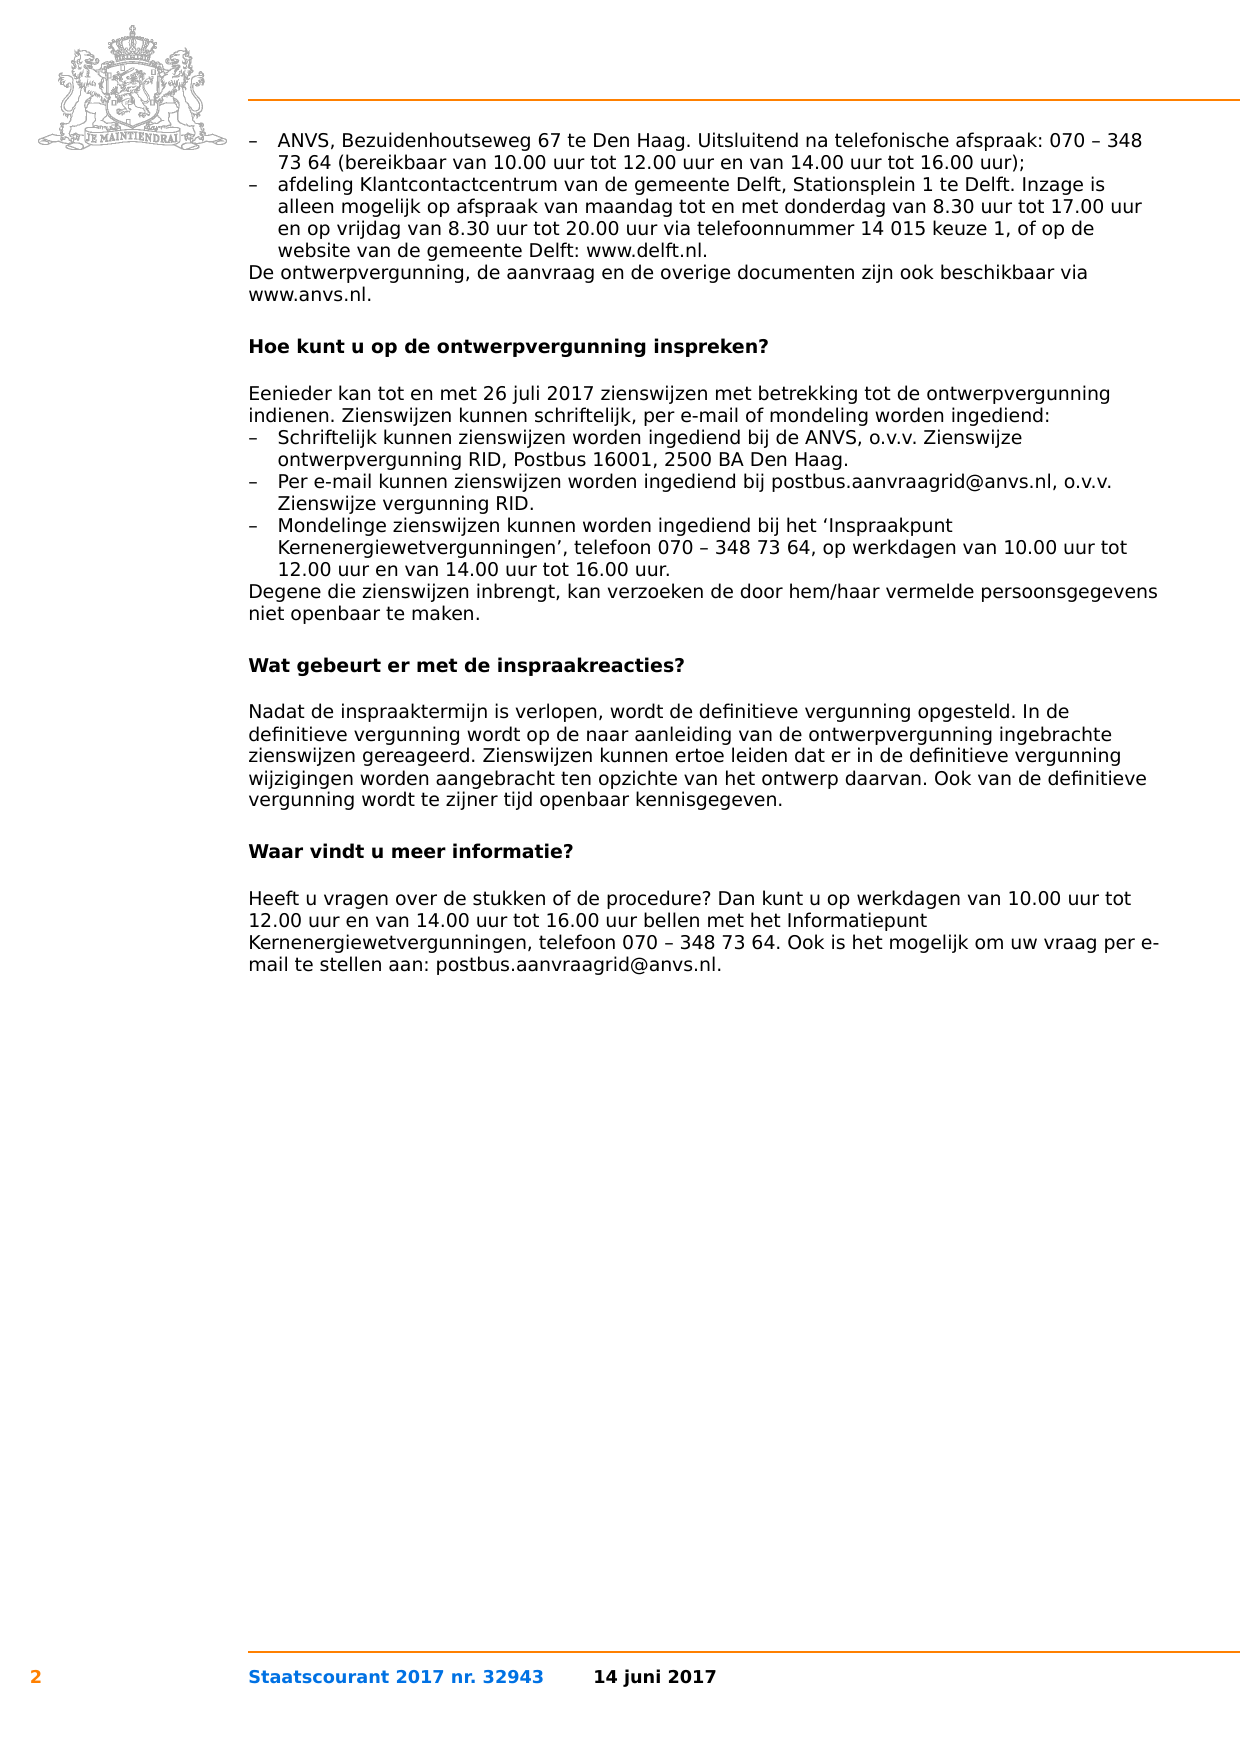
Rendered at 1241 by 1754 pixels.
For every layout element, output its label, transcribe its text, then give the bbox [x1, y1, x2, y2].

text – afdeling Klantcontactcentrum van de gemeente Delft, Stationsplein 1 te Delft. Inzage is alleen mogelijk op afspraak van maandag tot en met donderdag van 8.30 uur tot 17.00 uur en op vrijdag van 8.30 uur tot 20.00 uur via telefoonnummer 14 015 keuze 1, of op de website van de gemeente Delft: www.delft.nl. [248, 174, 1163, 262]
text De ontwerpvergunning, de aanvraag en de overige documenten zijn ook beschikbaar via www.anvs.nl. [248, 262, 1163, 306]
text – Per e-mail kunnen zienswijzen worden ingediend bij postbus.aanvraagrid@anvs.nl, o.v.v. Zienswijze vergunning RID. [248, 471, 1163, 514]
subtitle Waar vindt u meer informatie? [248, 841, 1163, 863]
text – Mondelinge zienswijzen kunnen worden ingediend bij het ‘Inspraakpunt Kernenergiewetvergunningen’, telefoon 070 – 348 73 64, op werkdagen van 10.00 uur tot 12.00 uur en van 14.00 uur tot 16.00 uur. [248, 514, 1163, 581]
text – Schriftelijk kunnen zienswijzen worden ingediend bij de ANVS, o.v.v. Zienswijze ontwerpvergunning RID, Postbus 16001, 2500 BA Den Haag. [248, 427, 1163, 471]
picture [38, 25, 227, 150]
subtitle Wat gebeurt er met de inspraakreacties? [248, 654, 1163, 676]
subtitle Hoe kunt u op de ontwerpvergunning inspreken? [248, 336, 1163, 358]
text – ANVS, Bezuidenhoutseweg 67 te Den Haag. Uitsluitend na telefonische afspraak: 070 – 348 73 64 (bereikbaar van 10.00 uur tot 12.00 uur en van 14.00 uur tot 16.00 uur); [248, 130, 1163, 174]
text Eenieder kan tot en met 26 juli 2017 zienswijzen met betrekking tot de ontwerpvergunning indienen. Zienswijzen kunnen schriftelijk, per e-mail of mondeling worden ingediend: [248, 383, 1163, 427]
text Heeft u vragen over de stukken of de procedure? Dan kunt u op werkdagen van 10.00 uur tot 12.00 uur en van 14.00 uur tot 16.00 uur bellen met het Informatiepunt Kernenergiewetvergunningen, telefoon 070 – 348 73 64. Ook is het mogelijk om uw vraag per e-mail te stellen aan: postbus.aanvraagrid@anvs.nl. [248, 888, 1163, 976]
text Nadat de inspraaktermijn is verlopen, wordt de definitieve vergunning opgesteld. In de definitieve vergunning wordt op de naar aanleiding van de ontwerpvergunning ingebrachte zienswijzen gereageerd. Zienswijzen kunnen ertoe leiden dat er in de definitieve vergunning wijzigingen worden aangebracht ten opzichte van het ontwerp daarvan. Ook van de definitieve vergunning wordt te zijner tijd openbaar kennisgegeven. [248, 701, 1163, 811]
text Degene die zienswijzen inbrengt, kan verzoeken de door hem/haar vermelde persoonsgegevens niet openbaar te maken. [248, 581, 1163, 624]
